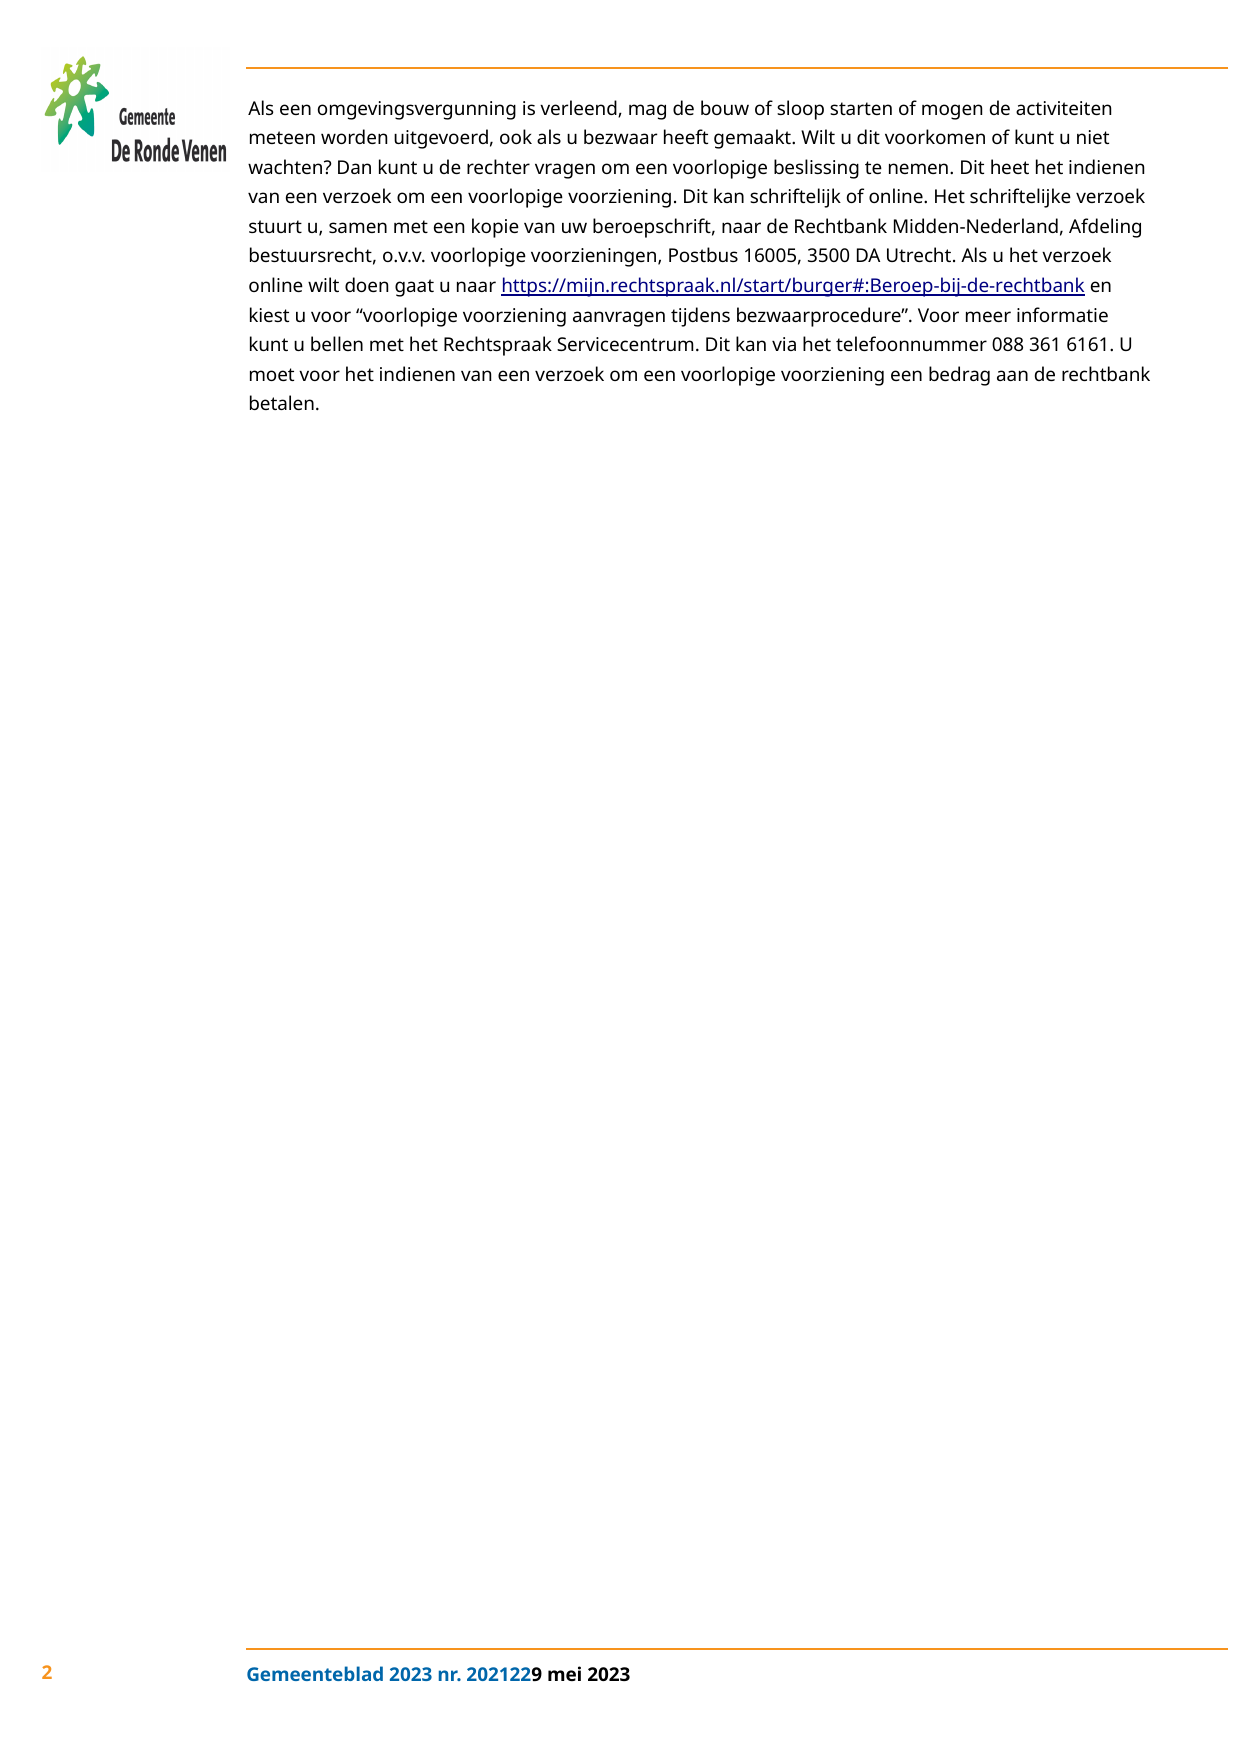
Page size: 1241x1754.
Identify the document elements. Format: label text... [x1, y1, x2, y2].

text Als een omgevingsvergunning is verleend, mag de bouw of sloop starten of mogen de activiteiten meteen worden uitgevoerd, ook als u bezwaar heeft gemaakt. Wilt u dit voorkomen of kunt u niet wachten? Dan kunt u de rechter vragen om een voorlopige beslissing te nemen. Dit heet het indienen van een verzoek om een voorlopige voorziening. Dit kan schriftelijk of online. Het schriftelijke verzoek stuurt u, samen met een kopie van uw beroepschrift, naar de Rechtbank Midden-Nederland, Afdeling bestuursrecht, o.v.v. voorlopige voorzieningen, Postbus 16005, 3500 DA Utrecht. Als u het verzoek online wilt doen gaat u naar https://mijn.rechtspraak.nl/start/burger#:Beroep-bij-de-rechtbank en kiest u voor “voorlopige voorziening aanvragen tijdens bezwaarprocedure”. Voor meer informatie kunt u bellen met het Rechtspraak Servicecentrum. Dit kan via het telefoonnummer 088 361 6161. U moet voor het indienen van een verzoek om een voorlopige voorziening een bedrag aan de rechtbank betalen. [248, 95, 1152, 416]
picture [41, 47, 231, 172]
